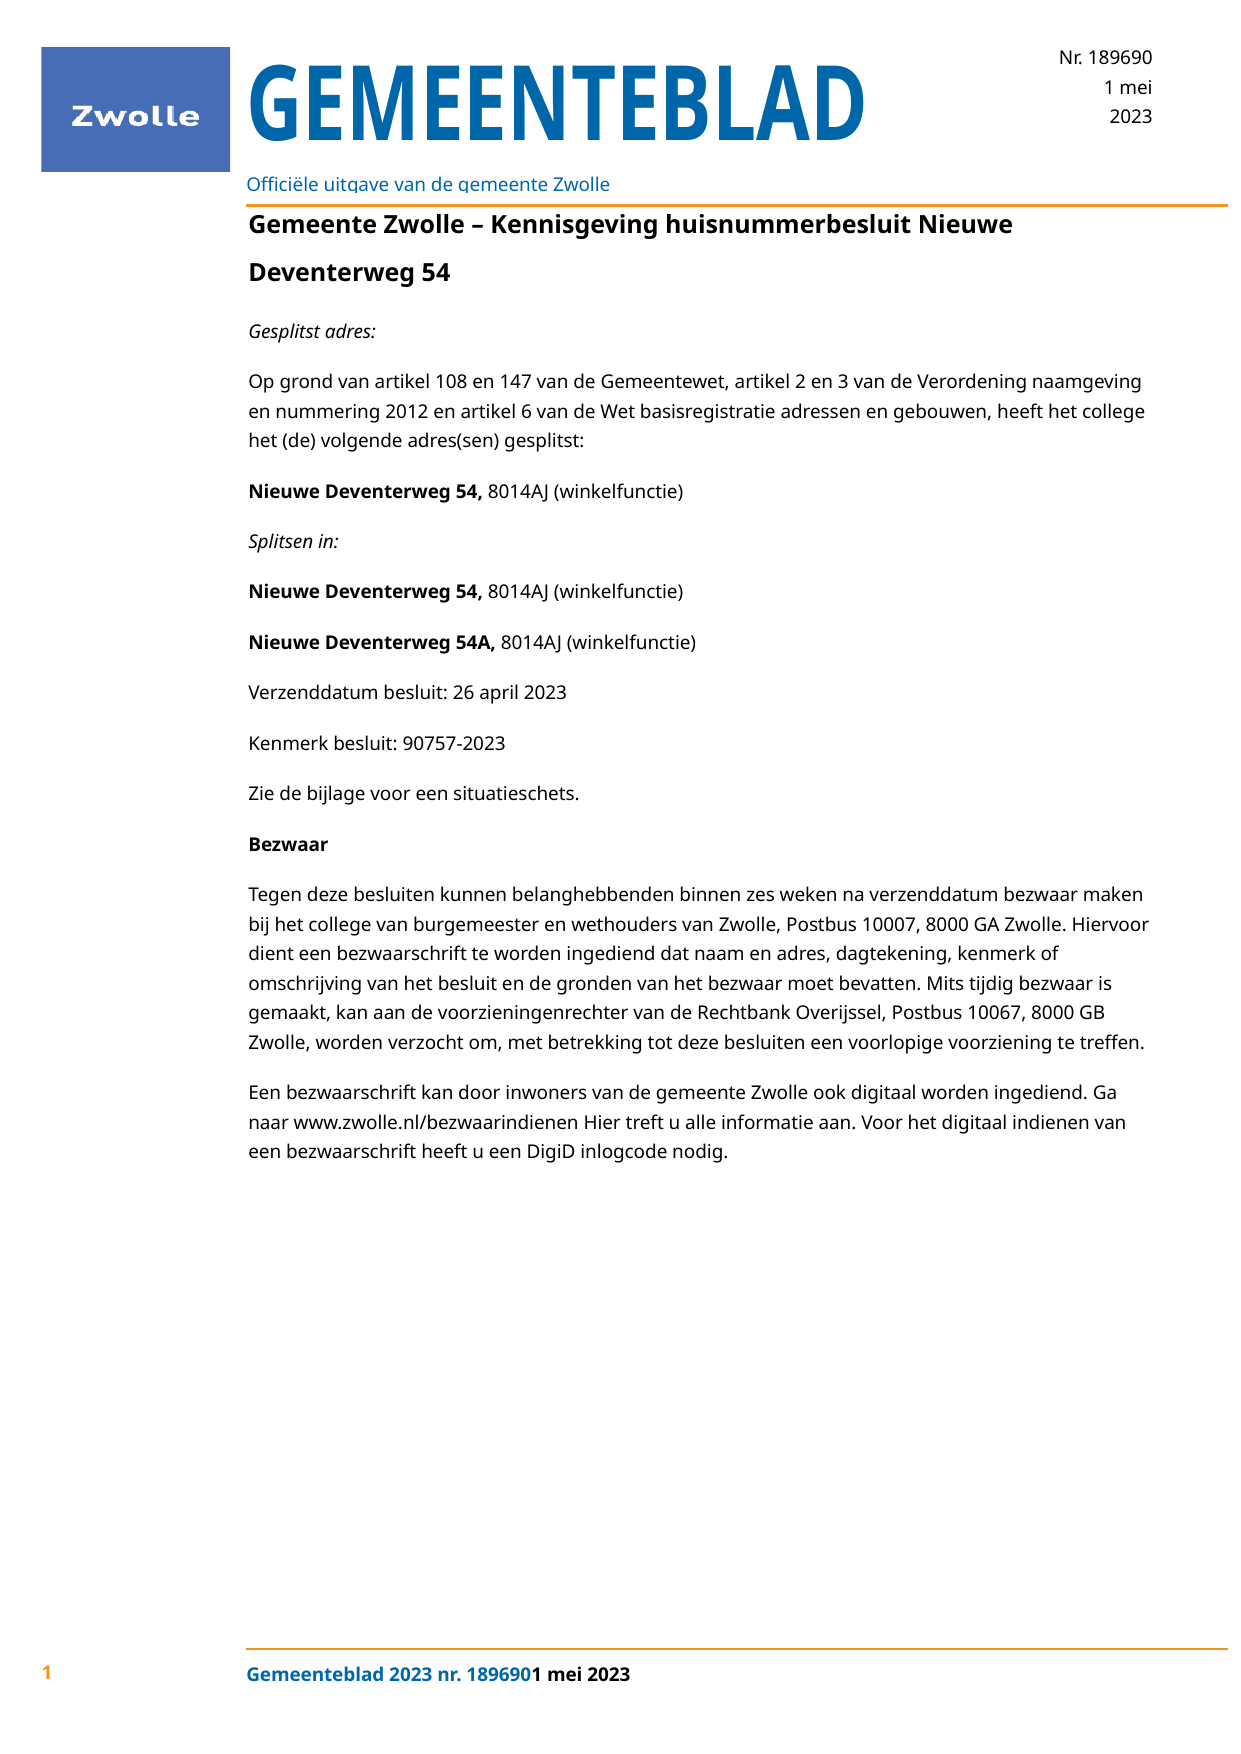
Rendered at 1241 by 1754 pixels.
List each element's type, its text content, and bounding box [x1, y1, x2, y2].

text Bezwaar [248, 831, 1152, 857]
text Nieuwe Deventerweg 54, 8014AJ (winkelfunctie) [248, 579, 1152, 604]
text Gemeente Zwolle – Kennisgeving huisnummerbesluit Nieuwe Deventerweg 54 [248, 207, 1152, 288]
text Kenmerk besluit: 90757-2023 [248, 730, 1152, 756]
text Nieuwe Deventerweg 54A, 8014AJ (winkelfunctie) [248, 629, 1152, 655]
text Zie de bijlage voor een situatieschets. [248, 780, 1152, 806]
text Splitsen in: [248, 528, 1152, 554]
text Een bezwaarschrift kan door inwoners van de gemeente Zwolle ook digitaal worden ingediend. Ga naar www.zwolle.nl/bezwaarindienen Hier treft u alle informatie aan. Voor het digitaal indienen van een bezwaarschrift heeft u een DigiD inlogcode nodig. [248, 1079, 1152, 1164]
picture [41, 47, 231, 172]
text Op grond van artikel 108 en 147 van de Gemeentewet, artikel 2 en 3 van de Verordening naamgeving en nummering 2012 en artikel 6 van de Wet basisregistratie adressen en gebouwen, heeft het college het (de) volgende adres(sen) gesplitst: [248, 368, 1152, 453]
text Tegen deze besluiten kunnen belanghebbenden binnen zes weken na verzenddatum bezwaar maken bij het college van burgemeester en wethouders van Zwolle, Postbus 10007, 8000 GA Zwolle. Hiervoor dient een bezwaarschrift te worden ingediend dat naam en adres, dagtekening, kenmerk of omschrijving van het besluit en de gronden van het bezwaar moet bevatten. Mits tijdig bezwaar is gemaakt, kan aan de voorzieningenrechter van de Rechtbank Overijssel, Postbus 10067, 8000 GB Zwolle, worden verzocht om, met betrekking tot deze besluiten een voorlopige voorziening te treffen. [248, 881, 1152, 1055]
text Nieuwe Deventerweg 54, 8014AJ (winkelfunctie) [248, 478, 1152, 504]
text Gesplitst adres: [248, 318, 1152, 344]
text Verzenddatum besluit: 26 april 2023 [248, 679, 1152, 705]
